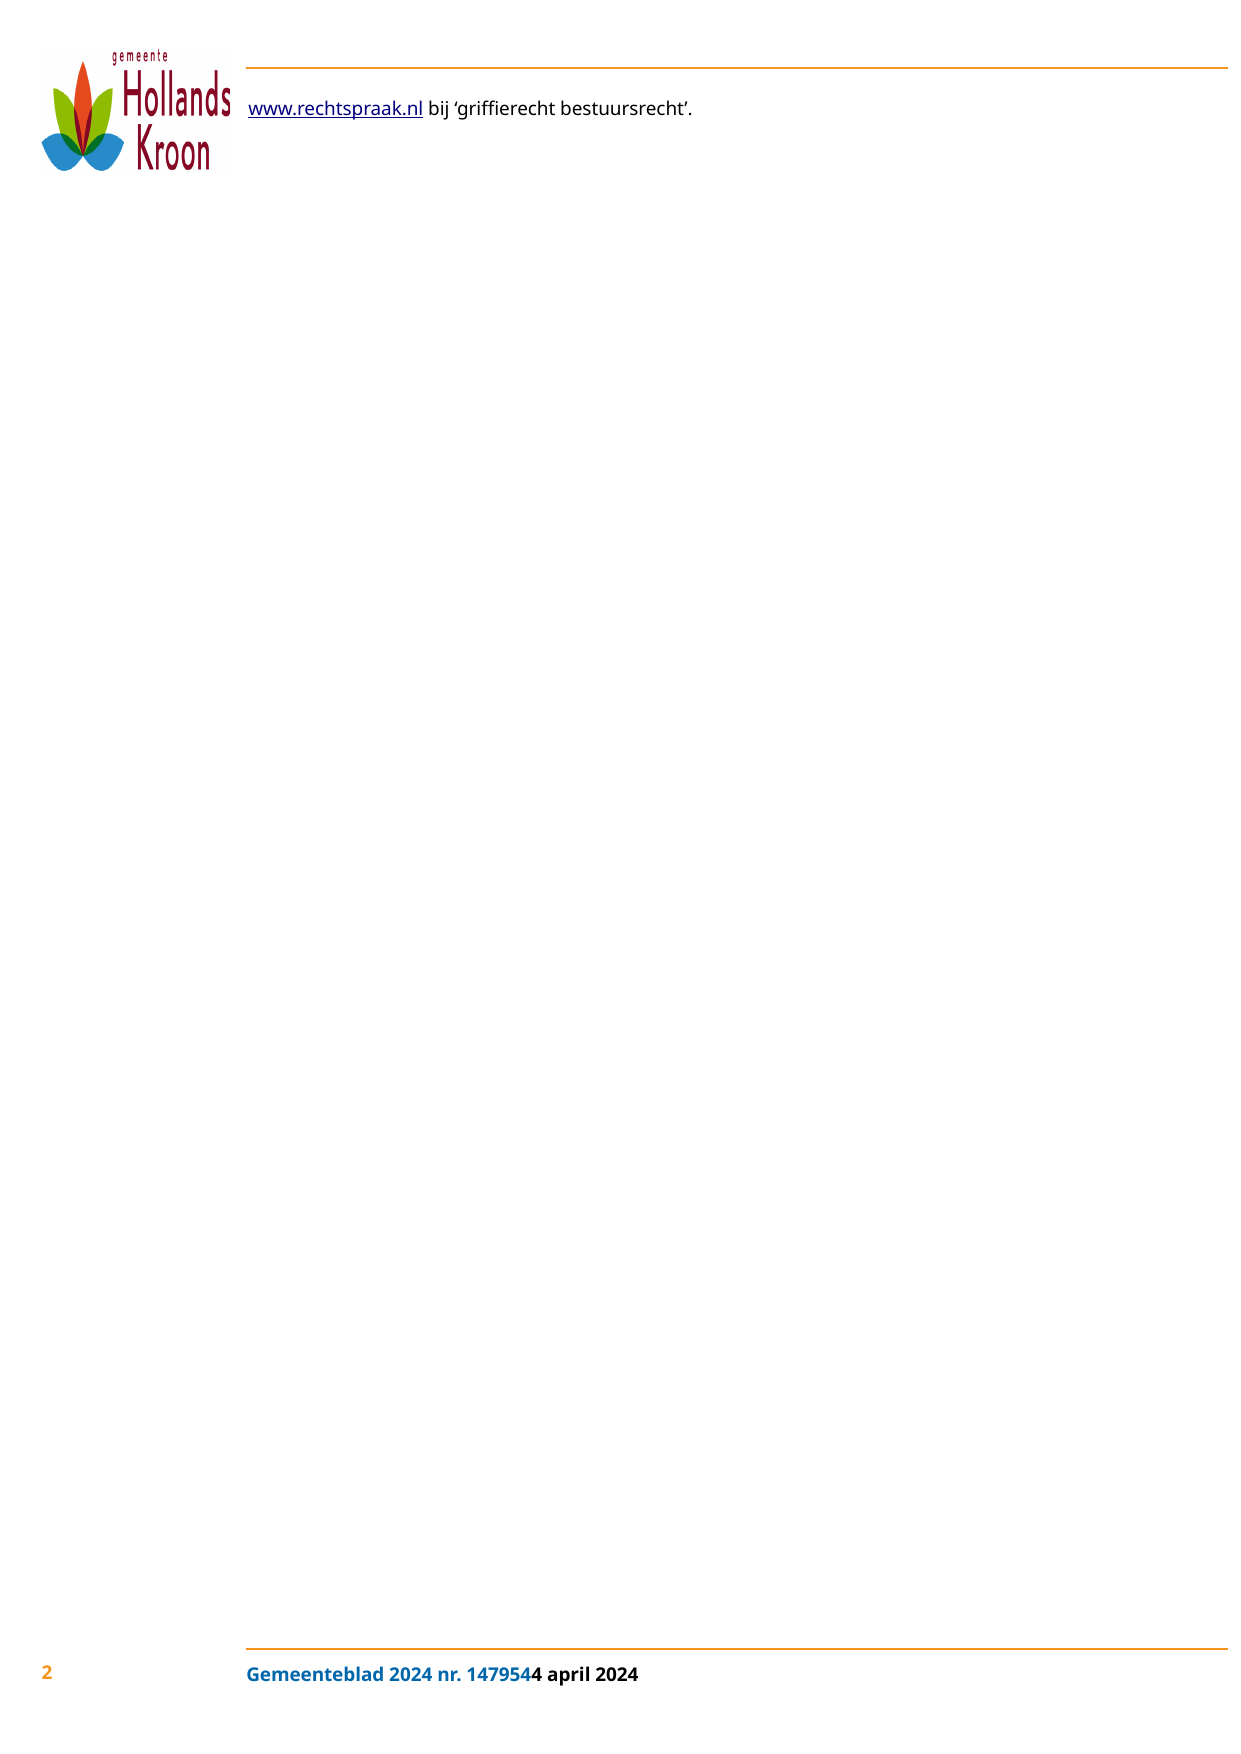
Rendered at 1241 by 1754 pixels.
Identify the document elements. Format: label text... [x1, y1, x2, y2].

text www.rechtspraak.nl bij ‘griffierecht bestuursrecht’. [248, 95, 1152, 121]
picture [41, 47, 231, 172]
